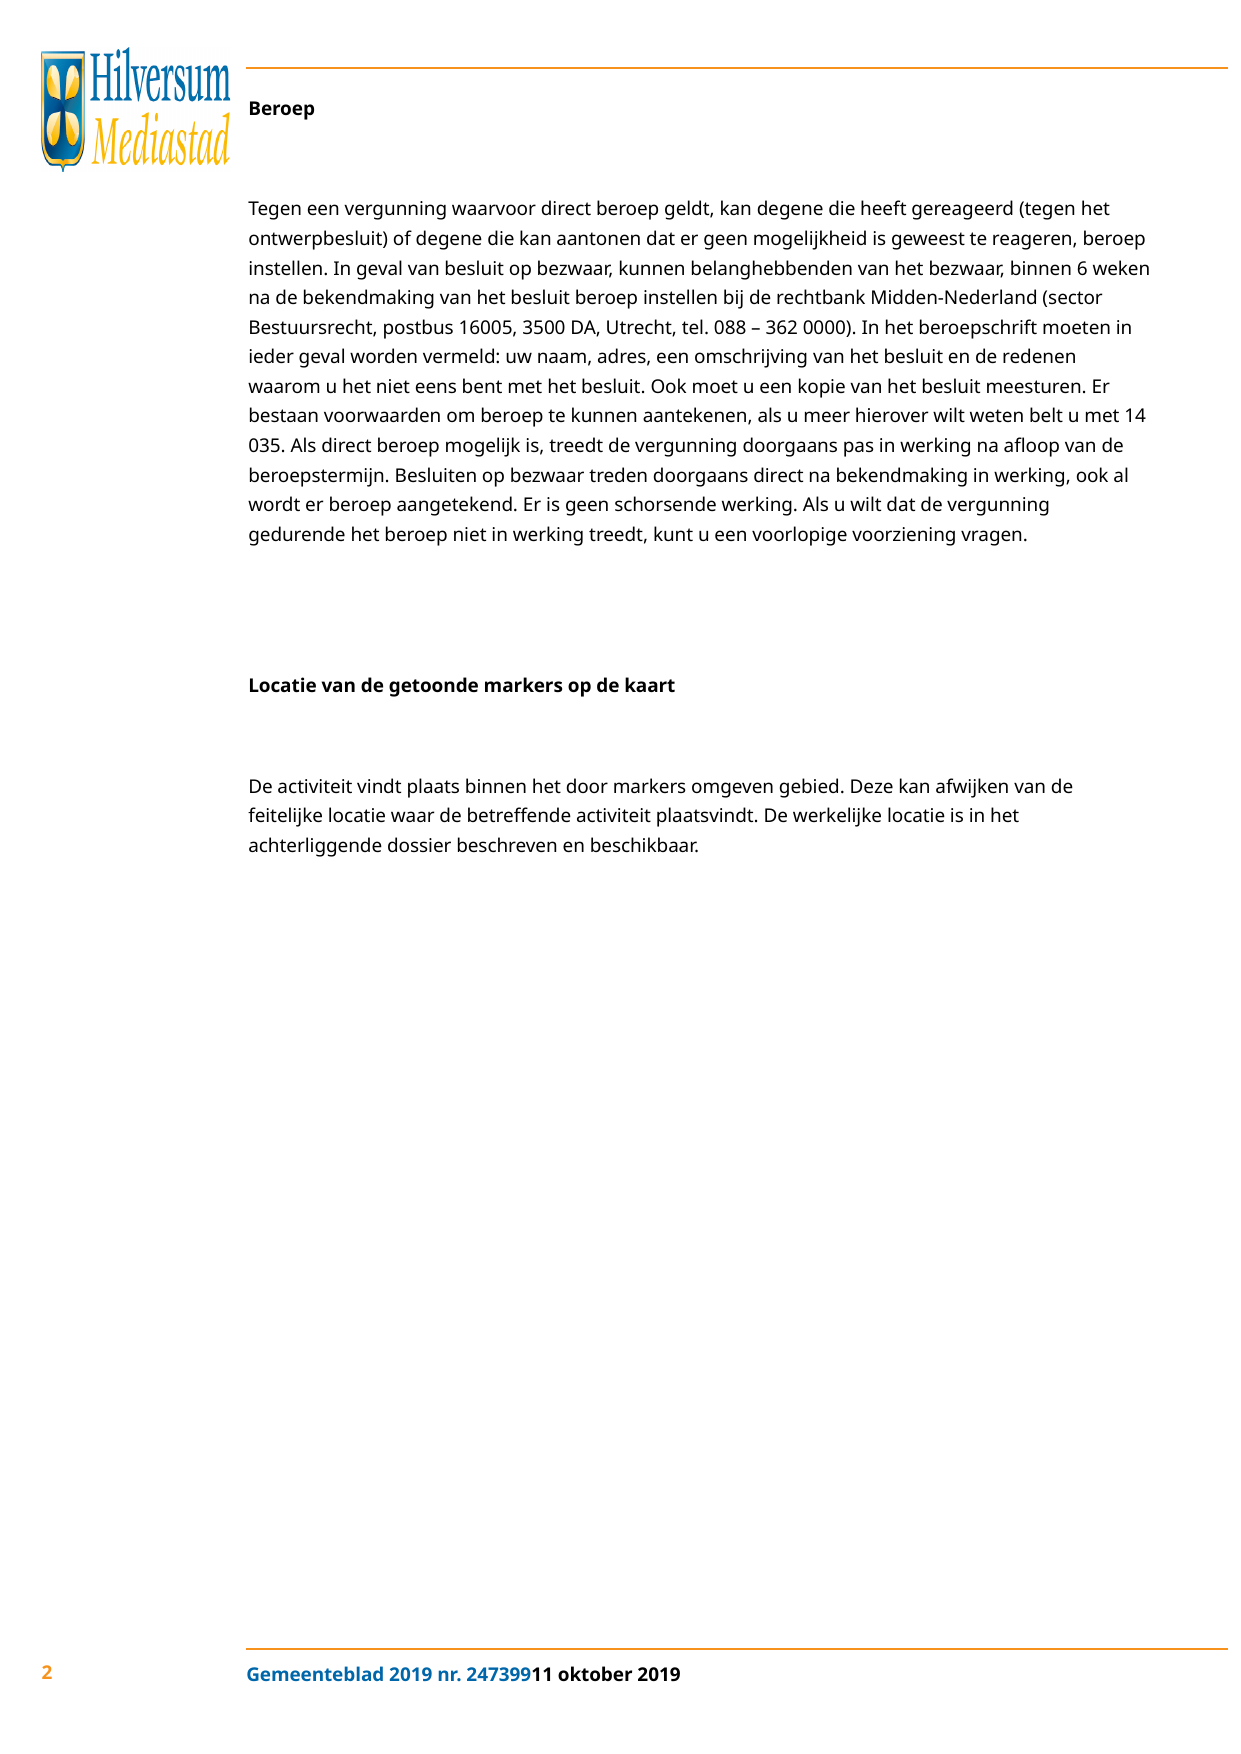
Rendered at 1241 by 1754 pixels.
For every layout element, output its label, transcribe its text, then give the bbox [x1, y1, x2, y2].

picture [41, 47, 231, 172]
text Tegen een vergunning waarvoor direct beroep geldt, kan degene die heeft gereageerd (tegen het ontwerpbesluit) of degene die kan aantonen dat er geen mogelijkheid is geweest te reageren, beroep instellen. In geval van besluit op bezwaar, kunnen belanghebbenden van het bezwaar, binnen 6 weken na de bekendmaking van het besluit beroep instellen bij de rechtbank Midden-Nederland (sector Bestuursrecht, postbus 16005, 3500 DA, Utrecht, tel. 088 – 362 0000). In het beroepschrift moeten in ieder geval worden vermeld: uw naam, adres, een omschrijving van het besluit en de redenen waarom u het niet eens bent met het besluit. Ook moet u een kopie van het besluit meesturen. Er bestaan voorwaarden om beroep te kunnen aantekenen, als u meer hierover wilt weten belt u met 14 035. Als direct beroep mogelijk is, treedt de vergunning doorgaans pas in werking na afloop van de beroepstermijn. Besluiten op bezwaar treden doorgaans direct na bekendmaking in werking, ook al wordt er beroep aangetekend. Er is geen schorsende werking. Als u wilt dat de vergunning gedurende het beroep niet in werking treedt, kunt u een voorlopige voorziening vragen. [248, 196, 1152, 547]
text Locatie van de getoonde markers op de kaart [248, 672, 1152, 698]
text Beroep [248, 95, 1152, 121]
text De activiteit vindt plaats binnen het door markers omgeven gebied. Deze kan afwijken van de feitelijke locatie waar de betreffende activiteit plaatsvindt. De werkelijke locatie is in het achterliggende dossier beschreven en beschikbaar. [248, 773, 1152, 858]
